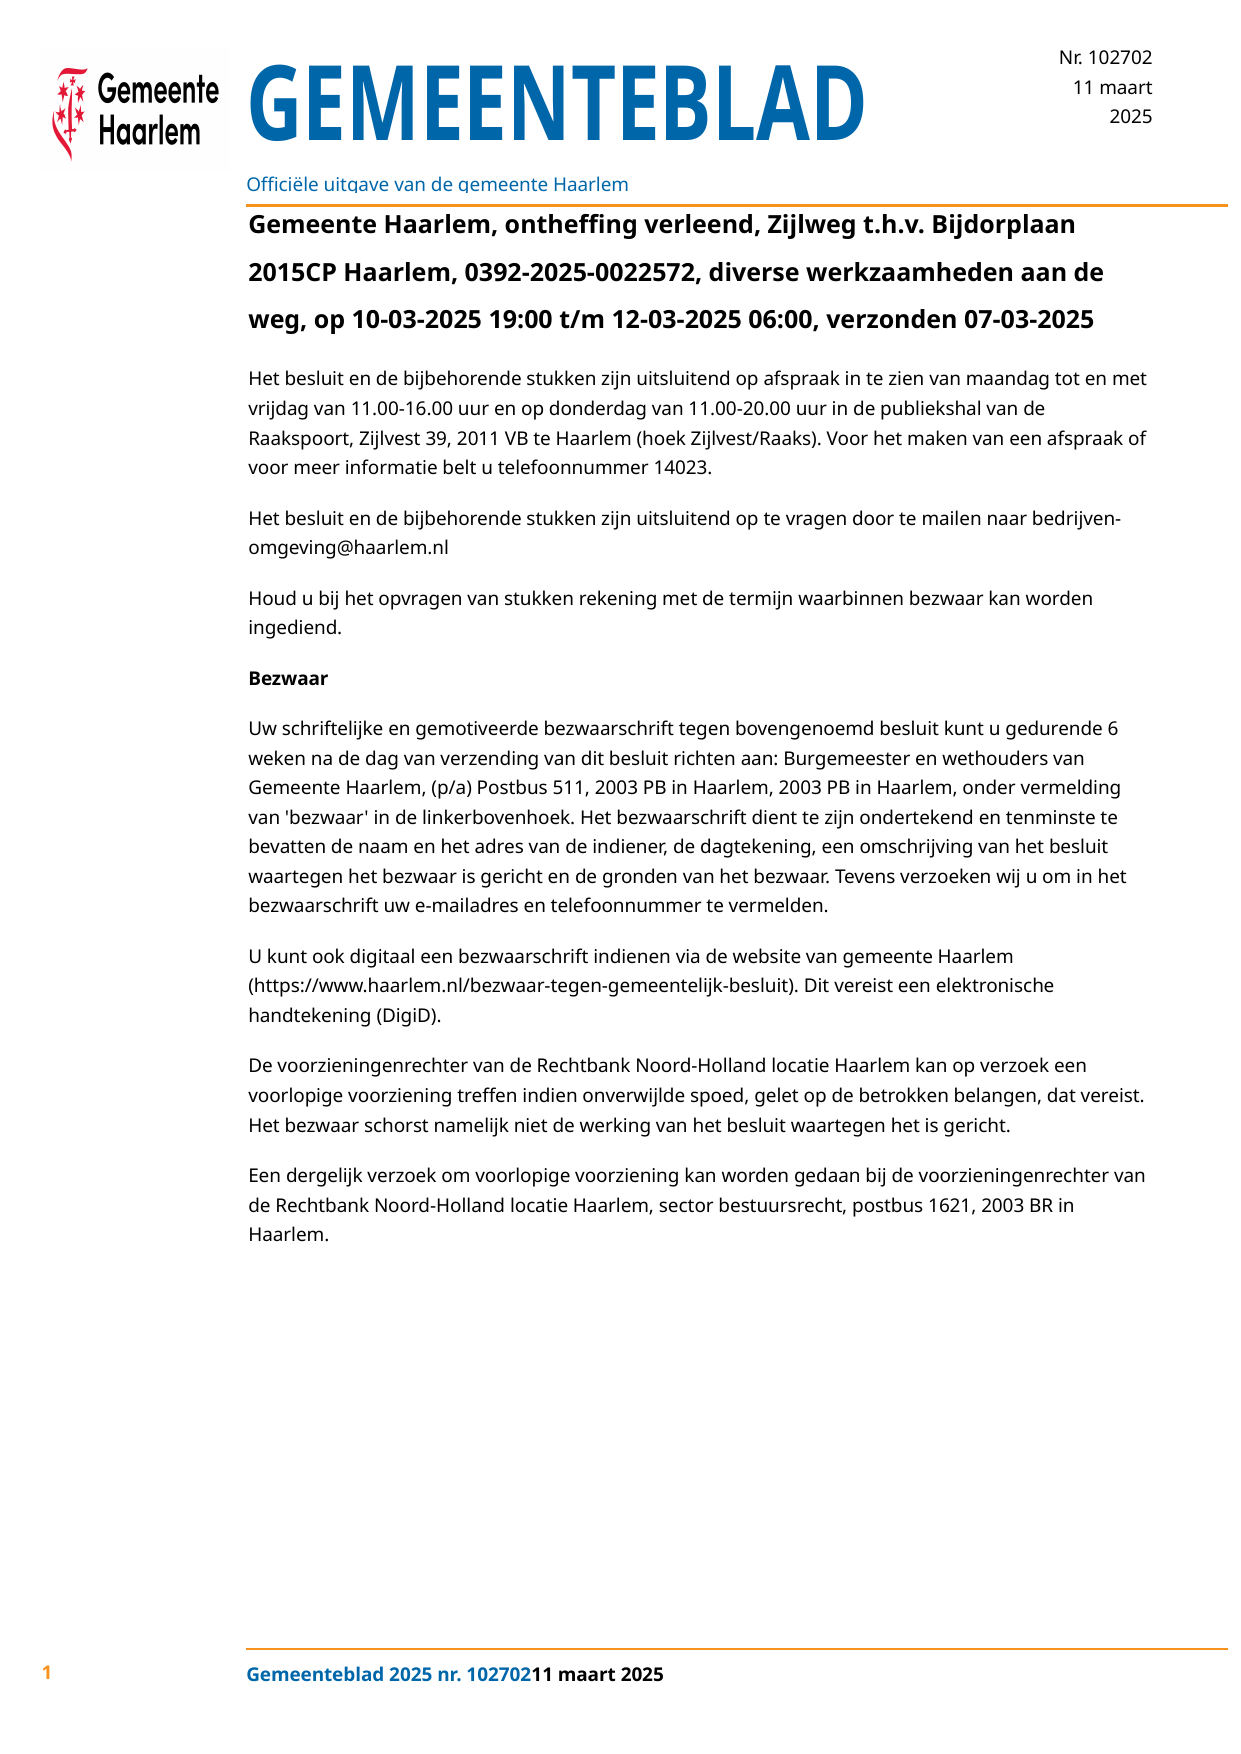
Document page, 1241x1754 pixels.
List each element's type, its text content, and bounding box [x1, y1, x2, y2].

picture [41, 47, 231, 172]
text Het besluit en de bijbehorende stukken zijn uitsluitend op te vragen door te mailen naar bedrijven-omgeving@haarlem.nl [248, 505, 1152, 560]
text Het besluit en de bijbehorende stukken zijn uitsluitend op afspraak in te zien van maandag tot en met vrijdag van 11.00-16.00 uur en op donderdag van 11.00-20.00 uur in de publiekshal van de Raakspoort, Zijlvest 39, 2011 VB te Haarlem (hoek Zijlvest/Raaks). Voor het maken van een afspraak of voor meer informatie belt u telefoonnummer 14023. [248, 366, 1152, 480]
text Uw schriftelijke en gemotiveerde bezwaarschrift tegen bovengenoemd besluit kunt u gedurende 6 weken na de dag van verzending van dit besluit richten aan: Burgemeester en wethouders van Gemeente Haarlem, (p/a) Postbus 511, 2003 PB in Haarlem, 2003 PB in Haarlem, onder vermelding van 'bezwaar' in de linkerbovenhoek. Het bezwaarschrift dient te zijn ondertekend en tenminste te bevatten de naam en het adres van de indiener, de dagtekening, een omschrijving van het besluit waartegen het bezwaar is gericht en de gronden van het bezwaar. Tevens verzoeken wij u om in het bezwaarschrift uw e-mailadres en telefoonnummer te vermelden. [248, 715, 1152, 918]
text Gemeente Haarlem, ontheffing verleend, Zijlweg t.h.v. Bijdorplaan 2015CP Haarlem, 0392-2025-0022572, diverse werkzaamheden aan de weg, op 10-03-2025 19:00 t/m 12-03-2025 06:00, verzonden 07-03-2025 [248, 207, 1152, 336]
text Een dergelijk verzoek om voorlopige voorziening kan worden gedaan bij de voorzieningenrechter van de Rechtbank Noord-Holland locatie Haarlem, sector bestuursrecht, postbus 1621, 2003 BR in Haarlem. [248, 1162, 1152, 1247]
text Houd u bij het opvragen van stukken rekening met de termijn waarbinnen bezwaar kan worden ingediend. [248, 585, 1152, 640]
text U kunt ook digitaal een bezwaarschrift indienen via de website van gemeente Haarlem (https://www.haarlem.nl/bezwaar-tegen-gemeentelijk-besluit). Dit vereist een elektronische handtekening (DigiD). [248, 943, 1152, 1028]
text De voorzieningenrechter van de Rechtbank Noord-Holland locatie Haarlem kan op verzoek een voorlopige voorziening treffen indien onverwijlde spoed, gelet op de betrokken belangen, dat vereist. Het bezwaar schorst namelijk niet de werking van het besluit waartegen het is gericht. [248, 1053, 1152, 1137]
text Bezwaar [248, 665, 1152, 690]
